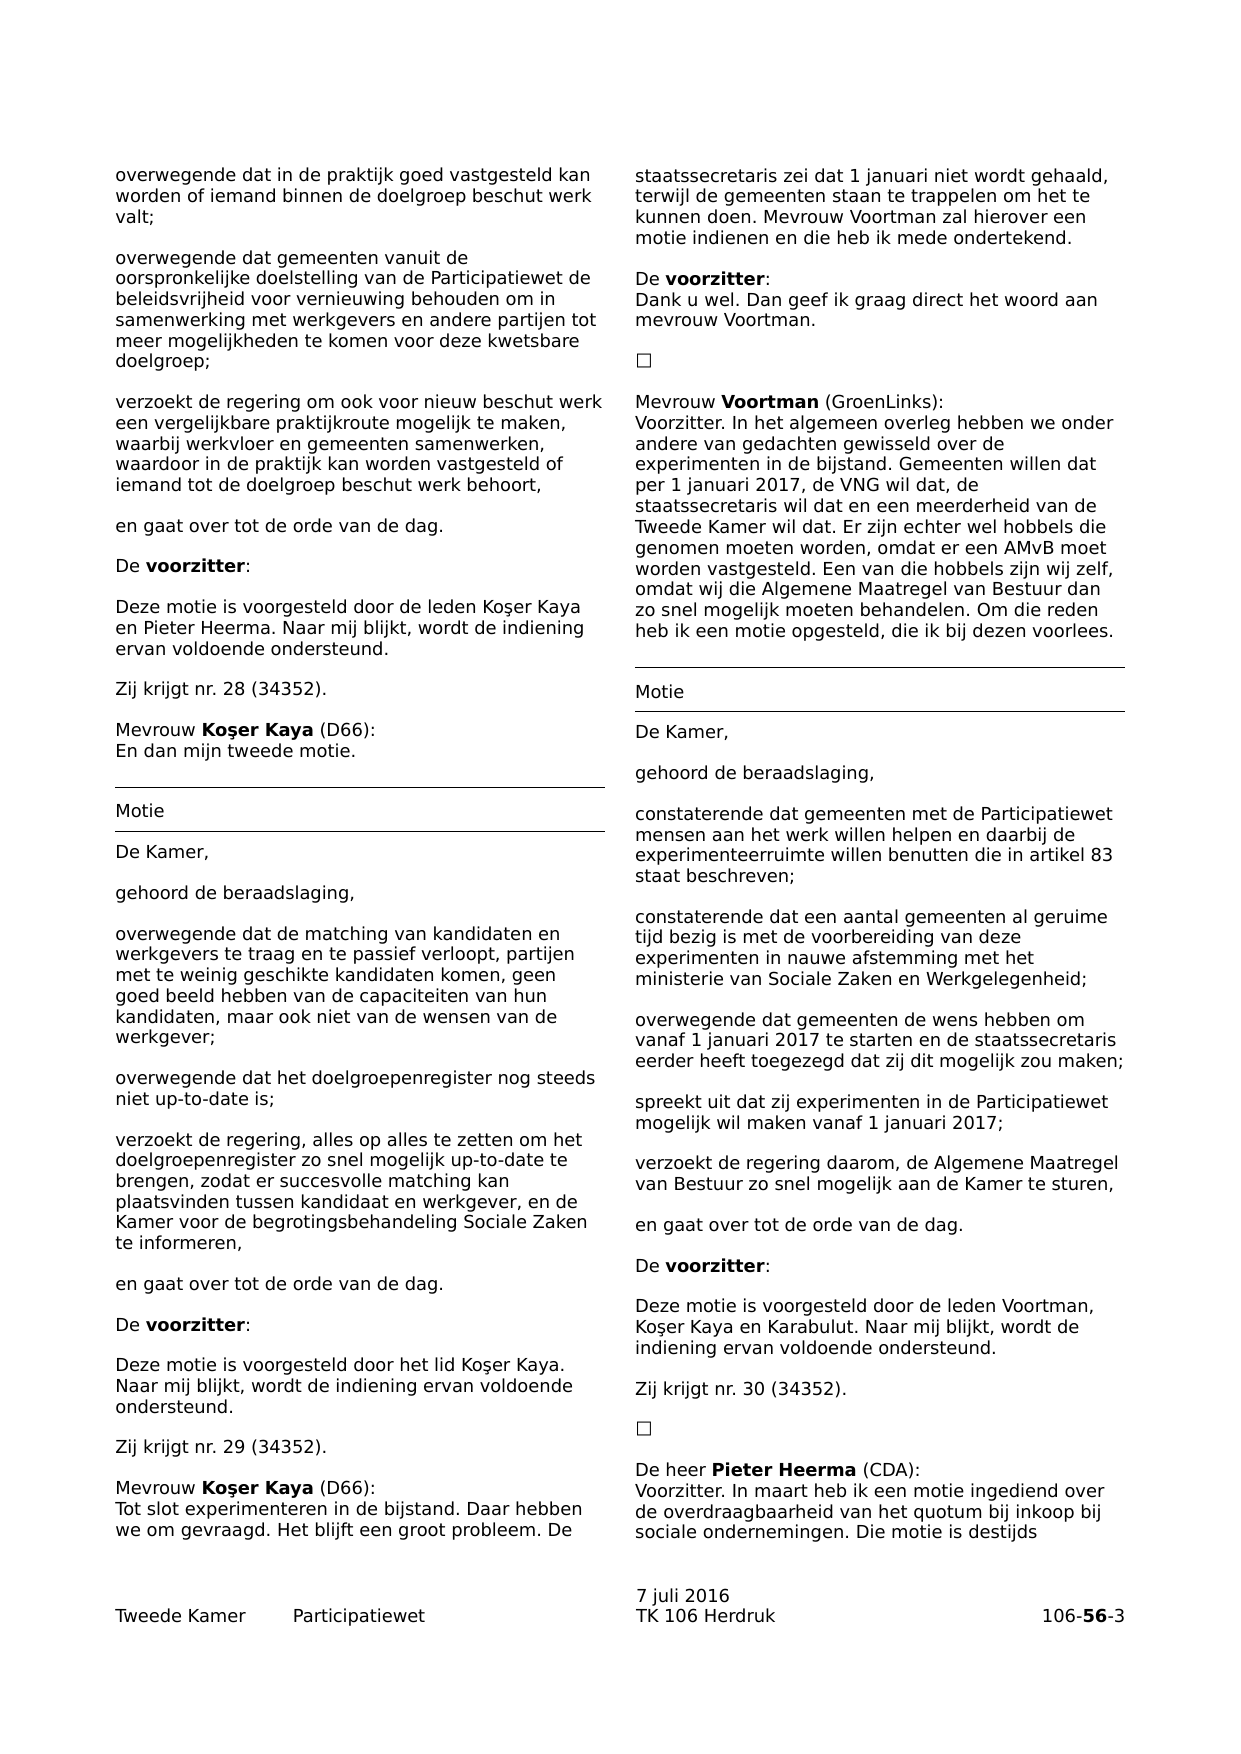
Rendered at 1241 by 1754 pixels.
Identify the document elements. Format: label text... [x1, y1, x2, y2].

text verzoekt de regering om ook voor nieuw beschut werk een vergelijkbare praktijkroute mogelijk te maken, waarbij werkvloer en gemeenten samenwerken, waardoor in de praktijk kan worden vastgesteld of iemand tot de doelgroep beschut werk behoort, [115, 392, 605, 496]
text Dank u wel. Dan geef ik graag direct het woord aan mevrouw Voortman. [635, 289, 1125, 331]
text Motie [115, 801, 605, 822]
text staatssecretaris zei dat 1 januari niet wordt gehaald, terwijl de gemeenten staan te trappelen om het te kunnen doen. Mevrouw Voortman zal hierover een motie indienen en die heb ik mede ondertekend. [635, 165, 1125, 249]
text Motie [635, 682, 1125, 702]
text Mevrouw Koşer Kaya (D66): [115, 1478, 605, 1499]
text en gaat over tot de orde van de dag. [115, 1274, 605, 1294]
text Mevrouw Koşer Kaya (D66): [115, 720, 605, 741]
text constaterende dat gemeenten met de Participatiewet mensen aan het werk willen helpen en daarbij de experimenteerruimte willen benutten die in artikel 83 staat beschreven; [635, 804, 1125, 887]
text ⬜ [635, 1419, 1125, 1440]
text overwegende dat in de praktijk goed vastgesteld kan worden of iemand binnen de doelgroep beschut werk valt; [115, 165, 605, 227]
text overwegende dat de matching van kandidaten en werkgevers te traag en te passief verloopt, partijen met te weinig geschikte kandidaten komen, geen goed beeld hebben van de capaciteiten van hun kandidaten, maar ook niet van de wensen van de werkgever; [115, 923, 605, 1048]
text overwegende dat gemeenten vanuit de oorspronkelijke doelstelling van de Participatiewet de beleidsvrijheid voor vernieuwing behouden om in samenwerking met werkgevers en andere partijen tot meer mogelijkheden te komen voor deze kwetsbare doelgroep; [115, 247, 605, 372]
text Deze motie is voorgesteld door het lid Koşer Kaya. Naar mij blijkt, wordt de indiening ervan voldoende ondersteund. [115, 1355, 605, 1417]
text en gaat over tot de orde van de dag. [635, 1215, 1125, 1235]
text ⬜ [635, 351, 1125, 372]
text En dan mijn tweede motie. [115, 741, 605, 761]
text gehoord de beraadslaging, [635, 763, 1125, 784]
text De Kamer, [115, 842, 605, 863]
text verzoekt de regering daarom, de Algemene Maatregel van Bestuur zo snel mogelijk aan de Kamer te sturen, [635, 1153, 1125, 1195]
text spreekt uit dat zij experimenten in de Participatiewet mogelijk wil maken vanaf 1 januari 2017; [635, 1092, 1125, 1133]
text De voorzitter: [635, 269, 1125, 289]
text Tot slot experimenteren in de bijstand. Daar hebben we om gevraagd. Het blijft een groot probleem. De [115, 1499, 605, 1541]
text De voorzitter: [635, 1255, 1125, 1276]
text De Kamer, [635, 722, 1125, 743]
text Voorzitter. In het algemeen overleg hebben we onder andere van gedachten gewisseld over de experimenten in de bijstand. Gemeenten willen dat per 1 januari 2017, de VNG wil dat, de staatssecretaris wil dat en een meerderheid van de Tweede Kamer wil dat. Er zijn echter wel hobbels die genomen moeten worden, omdat er een AMvB moet worden vastgesteld. Een van die hobbels zijn wij zelf, omdat wij die Algemene Maatregel van Bestuur dan zo snel mogelijk moeten behandelen. Om die reden heb ik een motie opgesteld, die ik bij dezen voorlees. [635, 412, 1125, 642]
text Zij krijgt nr. 30 (34352). [635, 1378, 1125, 1399]
text en gaat over tot de orde van de dag. [115, 516, 605, 536]
text Zij krijgt nr. 29 (34352). [115, 1437, 605, 1458]
text overwegende dat gemeenten de wens hebben om vanaf 1 januari 2017 te starten en de staatssecretaris eerder heeft toegezegd dat zij dit mogelijk zou maken; [635, 1009, 1125, 1072]
text overwegende dat het doelgroepenregister nog steeds niet up-to-date is; [115, 1068, 605, 1109]
text constaterende dat een aantal gemeenten al geruime tijd bezig is met de voorbereiding van deze experimenten in nauwe afstemming met het ministerie van Sociale Zaken en Werkgelegenheid; [635, 907, 1125, 989]
text Zij krijgt nr. 28 (34352). [115, 679, 605, 700]
text Deze motie is voorgesteld door de leden Koşer Kaya en Pieter Heerma. Naar mij blijkt, wordt de indiening ervan voldoende ondersteund. [115, 597, 605, 659]
text Voorzitter. In maart heb ik een motie ingediend over de overdraagbaarheid van het quotum bij inkoop bij sociale ondernemingen. Die motie is destijds [635, 1481, 1125, 1543]
text Mevrouw Voortman (GroenLinks): [635, 392, 1125, 412]
text gehoord de beraadslaging, [115, 883, 605, 903]
text De voorzitter: [115, 556, 605, 577]
text Deze motie is voorgesteld door de leden Voortman, Koşer Kaya en Karabulut. Naar mij blijkt, wordt de indiening ervan voldoende ondersteund. [635, 1296, 1125, 1358]
text verzoekt de regering, alles op alles te zetten om het doelgroepenregister zo snel mogelijk up-to-date te brengen, zodat er succesvolle matching kan plaatsvinden tussen kandidaat en werkgever, en de Kamer voor de begrotingsbehandeling Sociale Zaken te informeren, [115, 1129, 605, 1254]
text De voorzitter: [115, 1314, 605, 1335]
text De heer Pieter Heerma (CDA): [635, 1460, 1125, 1481]
